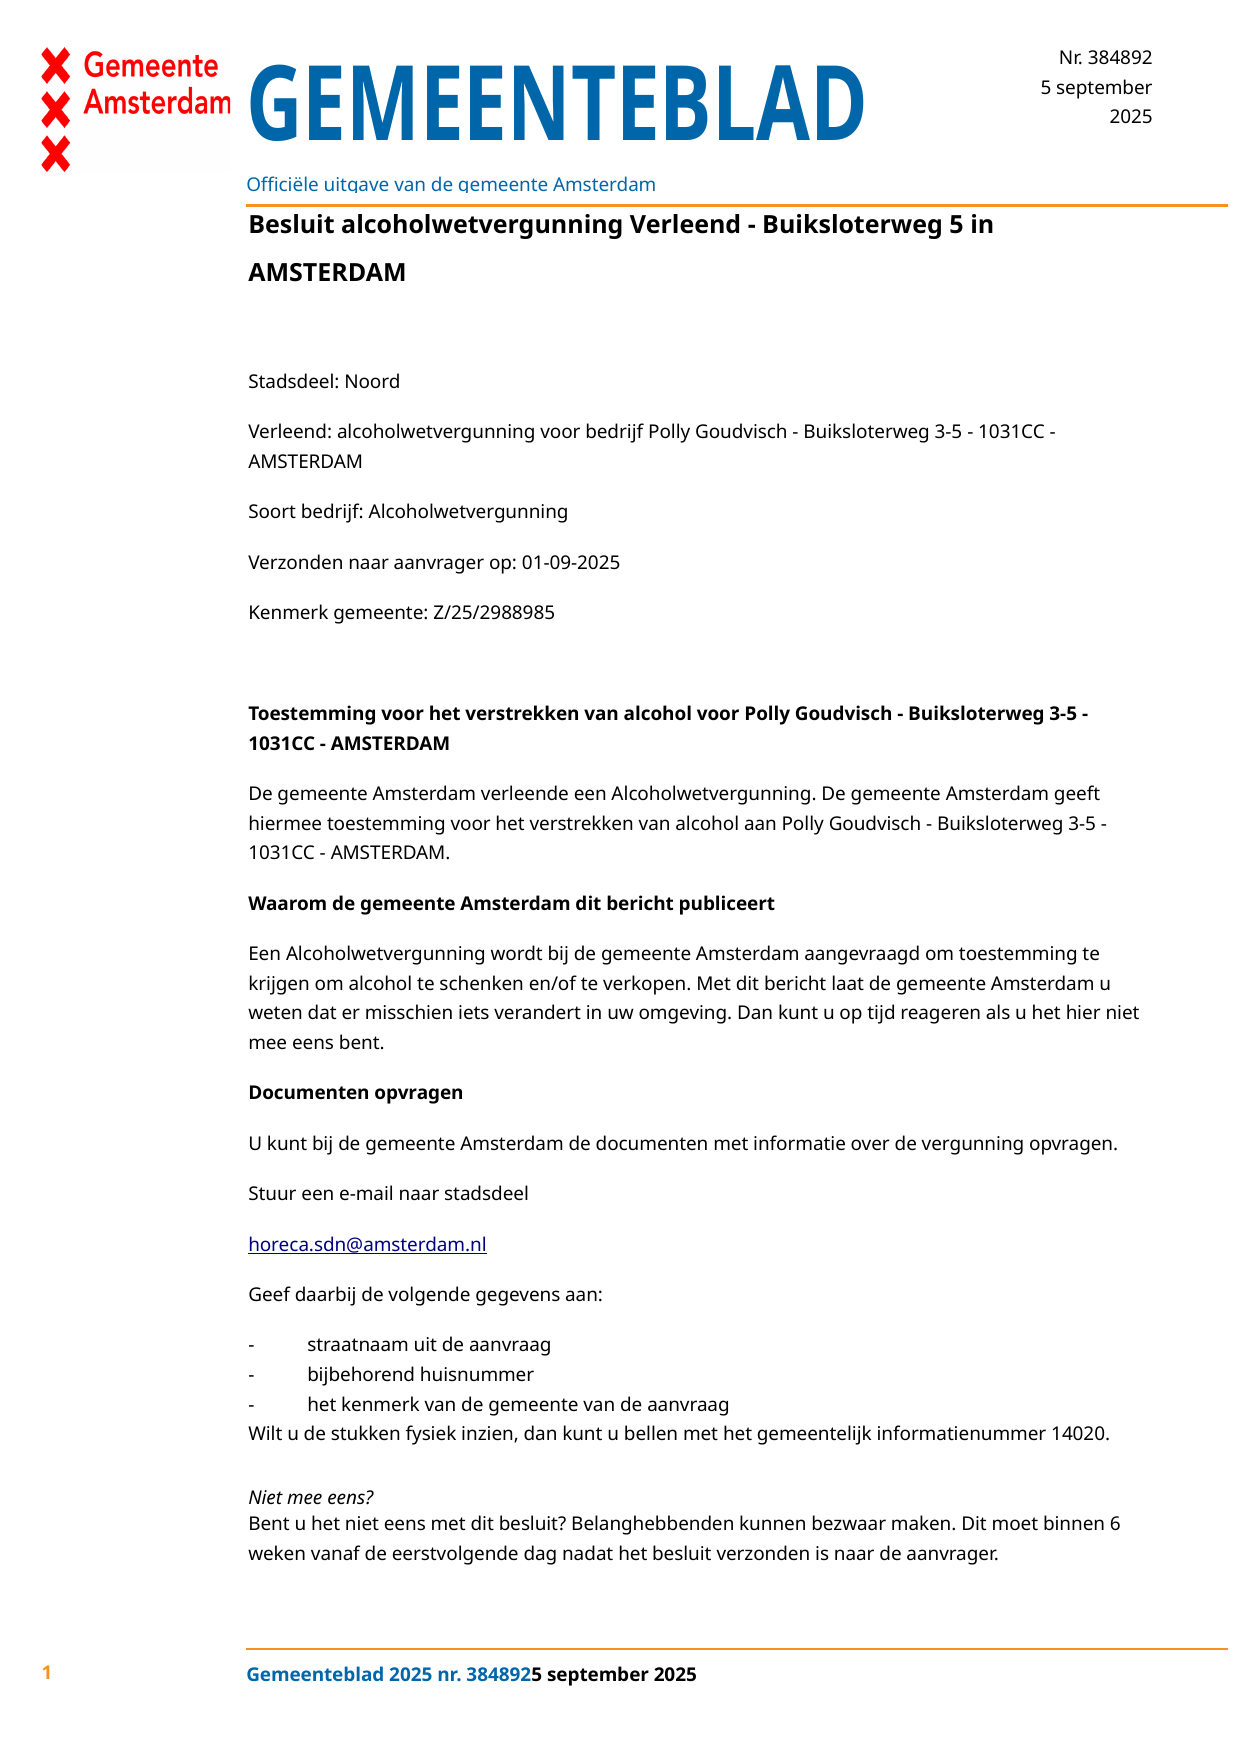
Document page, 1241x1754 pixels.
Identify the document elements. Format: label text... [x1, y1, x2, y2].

text Soort bedrijf: Alcoholwetvergunning [248, 499, 1152, 524]
text Verleend: alcoholwetvergunning voor bedrijf Polly Goudvisch - Buiksloterweg 3-5 - 1031CC - AMSTERDAM [248, 419, 1152, 474]
text U kunt bij de gemeente Amsterdam de documenten met informatie over de vergunning opvragen. [248, 1130, 1152, 1156]
list straatnaam uit de aanvraag [248, 1332, 1152, 1357]
text Waarom de gemeente Amsterdam dit bericht publiceert [248, 890, 1152, 916]
list het kenmerk van de gemeente van de aanvraag [248, 1391, 1152, 1417]
text Toestemming voor het verstrekken van alcohol voor Polly Goudvisch - Buiksloterweg 3-5 - 1031CC - AMSTERDAM [248, 700, 1152, 756]
text Bent u het niet eens met dit besluit? Belanghebbenden kunnen bezwaar maken. Dit moet binnen 6 weken vanaf de eerstvolgende dag nadat het besluit verzonden is naar de aanvrager. [248, 1510, 1152, 1565]
text Wilt u de stukken fysiek inzien, dan kunt u bellen met het gemeentelijk informatienummer 14020. [248, 1420, 1152, 1446]
text Niet mee eens? [248, 1484, 1152, 1510]
text Een Alcoholwetvergunning wordt bij de gemeente Amsterdam aangevraagd om toestemming te krijgen om alcohol te schenken en/of te verkopen. Met dit bericht laat de gemeente Amsterdam u weten dat er misschien iets verandert in uw omgeving. Dan kunt u op tijd reageren als u het hier niet mee eens bent. [248, 940, 1152, 1055]
text Stadsdeel: Noord [248, 368, 1152, 394]
text Verzonden naar aanvrager op: 01-09-2025 [248, 549, 1152, 575]
text horeca.sdn@amsterdam.nl [248, 1231, 1152, 1257]
list bijbehorend huisnummer [248, 1361, 1152, 1387]
text Kenmerk gemeente: Z/25/2988985 [248, 599, 1152, 625]
text Geef daarbij de volgende gegevens aan: [248, 1281, 1152, 1307]
picture [41, 47, 231, 172]
text De gemeente Amsterdam verleende een Alcoholwetvergunning. De gemeente Amsterdam geeft hiermee toestemming voor het verstrekken van alcohol aan Polly Goudvisch - Buiksloterweg 3-5 - 1031CC - AMSTERDAM. [248, 780, 1152, 865]
text Stuur een e-mail naar stadsdeel [248, 1180, 1152, 1206]
text Documenten opvragen [248, 1079, 1152, 1105]
text Besluit alcoholwetvergunning Verleend - Buiksloterweg 5 in AMSTERDAM [248, 207, 1152, 288]
